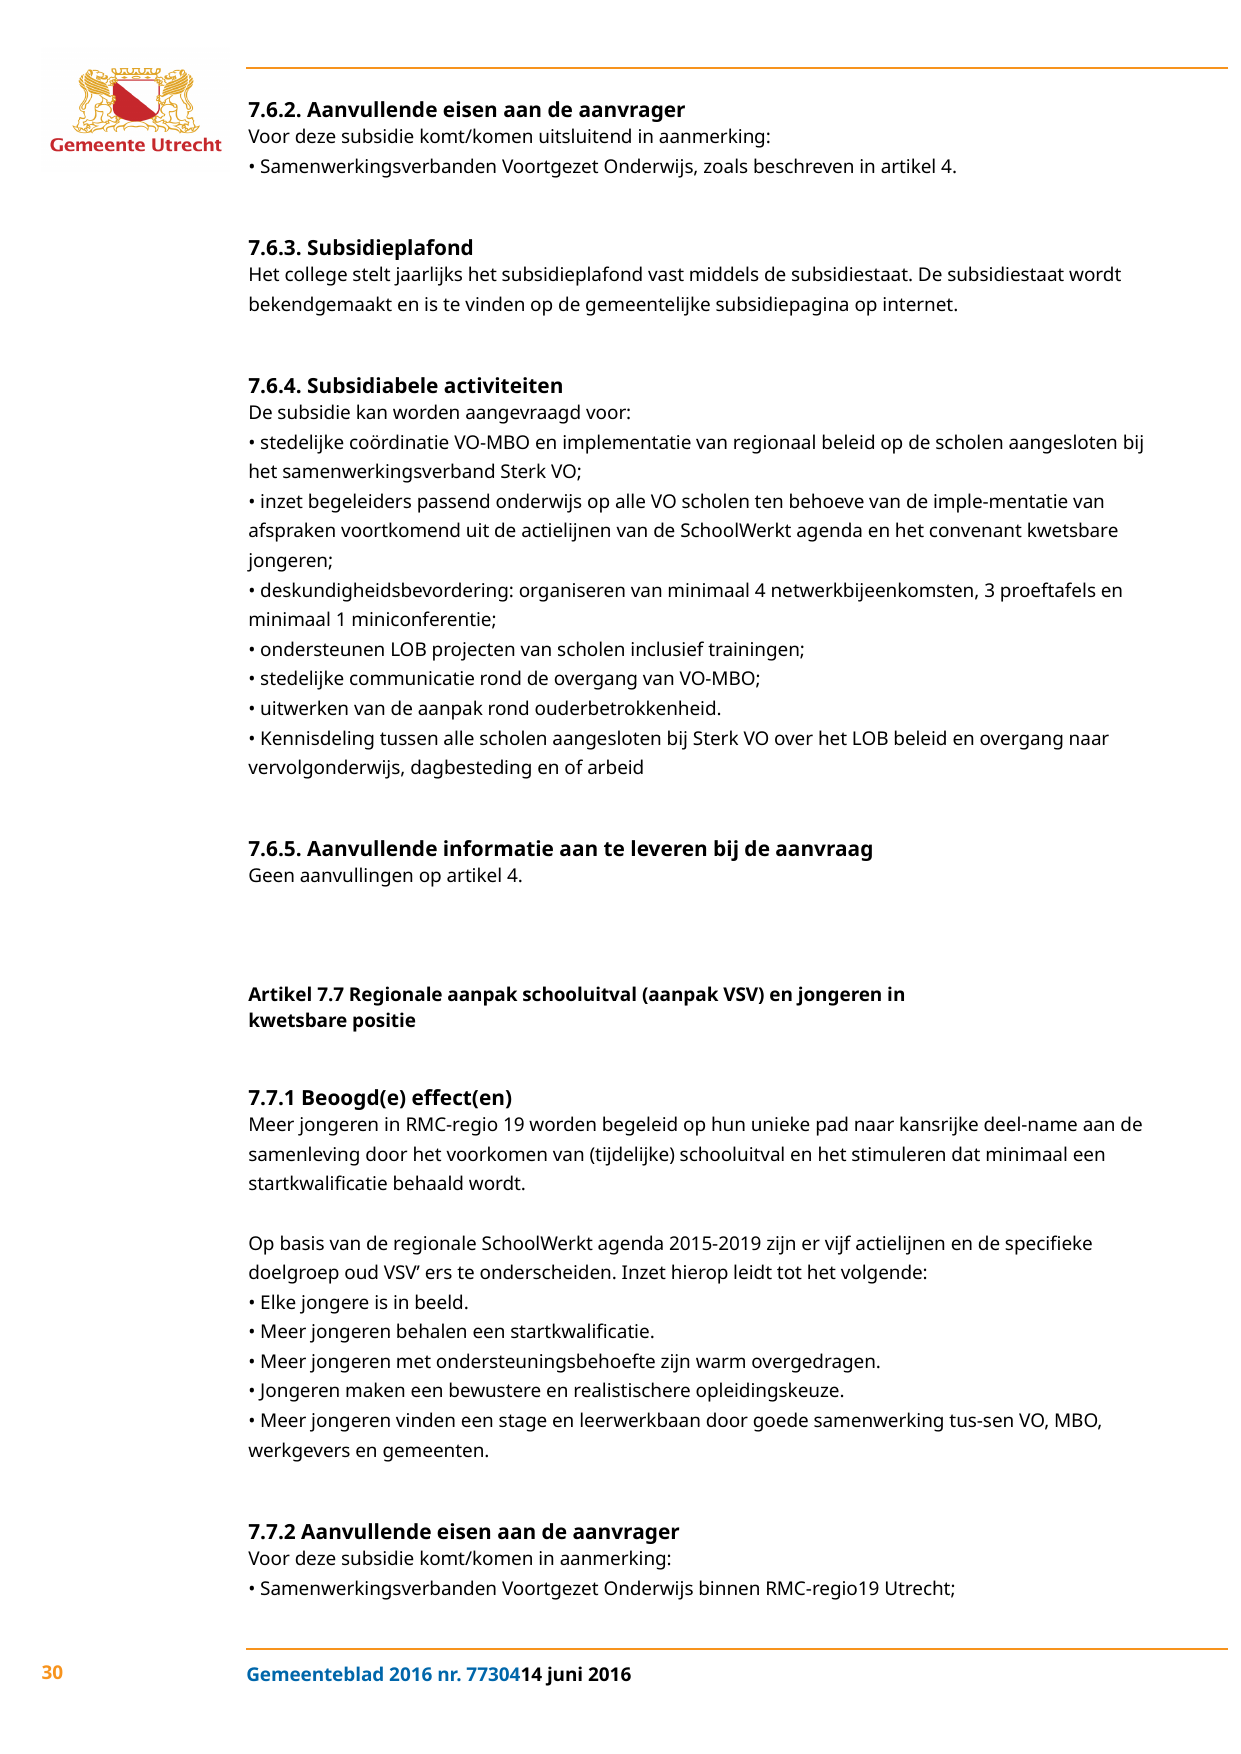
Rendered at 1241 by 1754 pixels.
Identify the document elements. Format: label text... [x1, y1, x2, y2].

text • Elke jongere is in beeld. [248, 1289, 1152, 1314]
text De subsidie kan worden aangevraagd voor: [248, 399, 1152, 425]
text • stedelijke coördinatie VO-MBO en implementatie van regionaal beleid op de scholen aangesloten bij het samenwerkingsverband Sterk VO; [248, 429, 1152, 484]
text kwetsbare positie [248, 1007, 1152, 1032]
text • ondersteunen LOB projecten van scholen inclusief trainingen; [248, 636, 1152, 662]
text Op basis van de regionale SchoolWerkt agenda 2015-2019 zijn er vijf actielijnen en de specifieke doelgroep oud VSV’ ers te onderscheiden. Inzet hierop leidt tot het volgende: [248, 1230, 1152, 1285]
text • Meer jongeren vinden een stage en leerwerkbaan door goede samenwerking tus-sen VO, MBO, werkgevers en gemeenten. [248, 1407, 1152, 1462]
text 7.6.3. Subsidieplafond [248, 233, 1152, 261]
text 7.6.2. Aanvullende eisen aan de aanvrager [248, 95, 1152, 123]
text Het college stelt jaarlijks het subsidieplafond vast middels de subsidiestaat. De subsidiestaat wordt bekendgemaakt en is te vinden op de gemeentelijke subsidiepagina op internet. [248, 261, 1152, 317]
text Meer jongeren in RMC-regio 19 worden begeleid op hun unieke pad naar kansrijke deel-name aan de samenleving door het voorkomen van (tijdelijke) schooluitval en het stimuleren dat minimaal een startkwalificatie behaald wordt. [248, 1111, 1152, 1196]
text Voor deze subsidie komt/komen uitsluitend in aanmerking: [248, 123, 1152, 149]
text • Meer jongeren behalen een startkwalificatie. [248, 1318, 1152, 1344]
text Artikel 7.7 Regionale aanpak schooluitval (aanpak VSV) en jongeren in [248, 981, 1152, 1007]
text • Samenwerkingsverbanden Voortgezet Onderwijs, zoals beschreven in artikel 4. [248, 153, 1152, 178]
text • Jongeren maken een bewustere en realistischere opleidingskeuze. [248, 1378, 1152, 1403]
text Voor deze subsidie komt/komen in aanmerking: [248, 1545, 1152, 1571]
text Geen aanvullingen op artikel 4. [248, 863, 1152, 888]
text 7.6.5. Aanvullende informatie aan te leveren bij de aanvraag [248, 834, 1152, 863]
picture [41, 47, 231, 172]
text 7.6.4. Subsidiabele activiteiten [248, 371, 1152, 399]
text • inzet begeleiders passend onderwijs op alle VO scholen ten behoeve van de imple-mentatie van afspraken voortkomend uit de actielijnen van de SchoolWerkt agenda en het convenant kwetsbare jongeren; [248, 488, 1152, 573]
text • deskundigheidsbevordering: organiseren van minimaal 4 netwerkbijeenkomsten, 3 proeftafels en minimaal 1 miniconferentie; [248, 577, 1152, 632]
text 7.7.1 Beoogd(e) effect(en) [248, 1083, 1152, 1111]
text • Meer jongeren met ondersteuningsbehoefte zijn warm overgedragen. [248, 1348, 1152, 1374]
text • Kennisdeling tussen alle scholen aangesloten bij Sterk VO over het LOB beleid en overgang naar vervolgonderwijs, dagbesteding en of arbeid [248, 725, 1152, 780]
text • stedelijke communicatie rond de overgang van VO-MBO; [248, 666, 1152, 691]
text 7.7.2 Aanvullende eisen aan de aanvrager [248, 1517, 1152, 1545]
text • Samenwerkingsverbanden Voortgezet Onderwijs binnen RMC-regio19 Utrecht; [248, 1575, 1152, 1601]
text • uitwerken van de aanpak rond ouderbetrokkenheid. [248, 695, 1152, 721]
